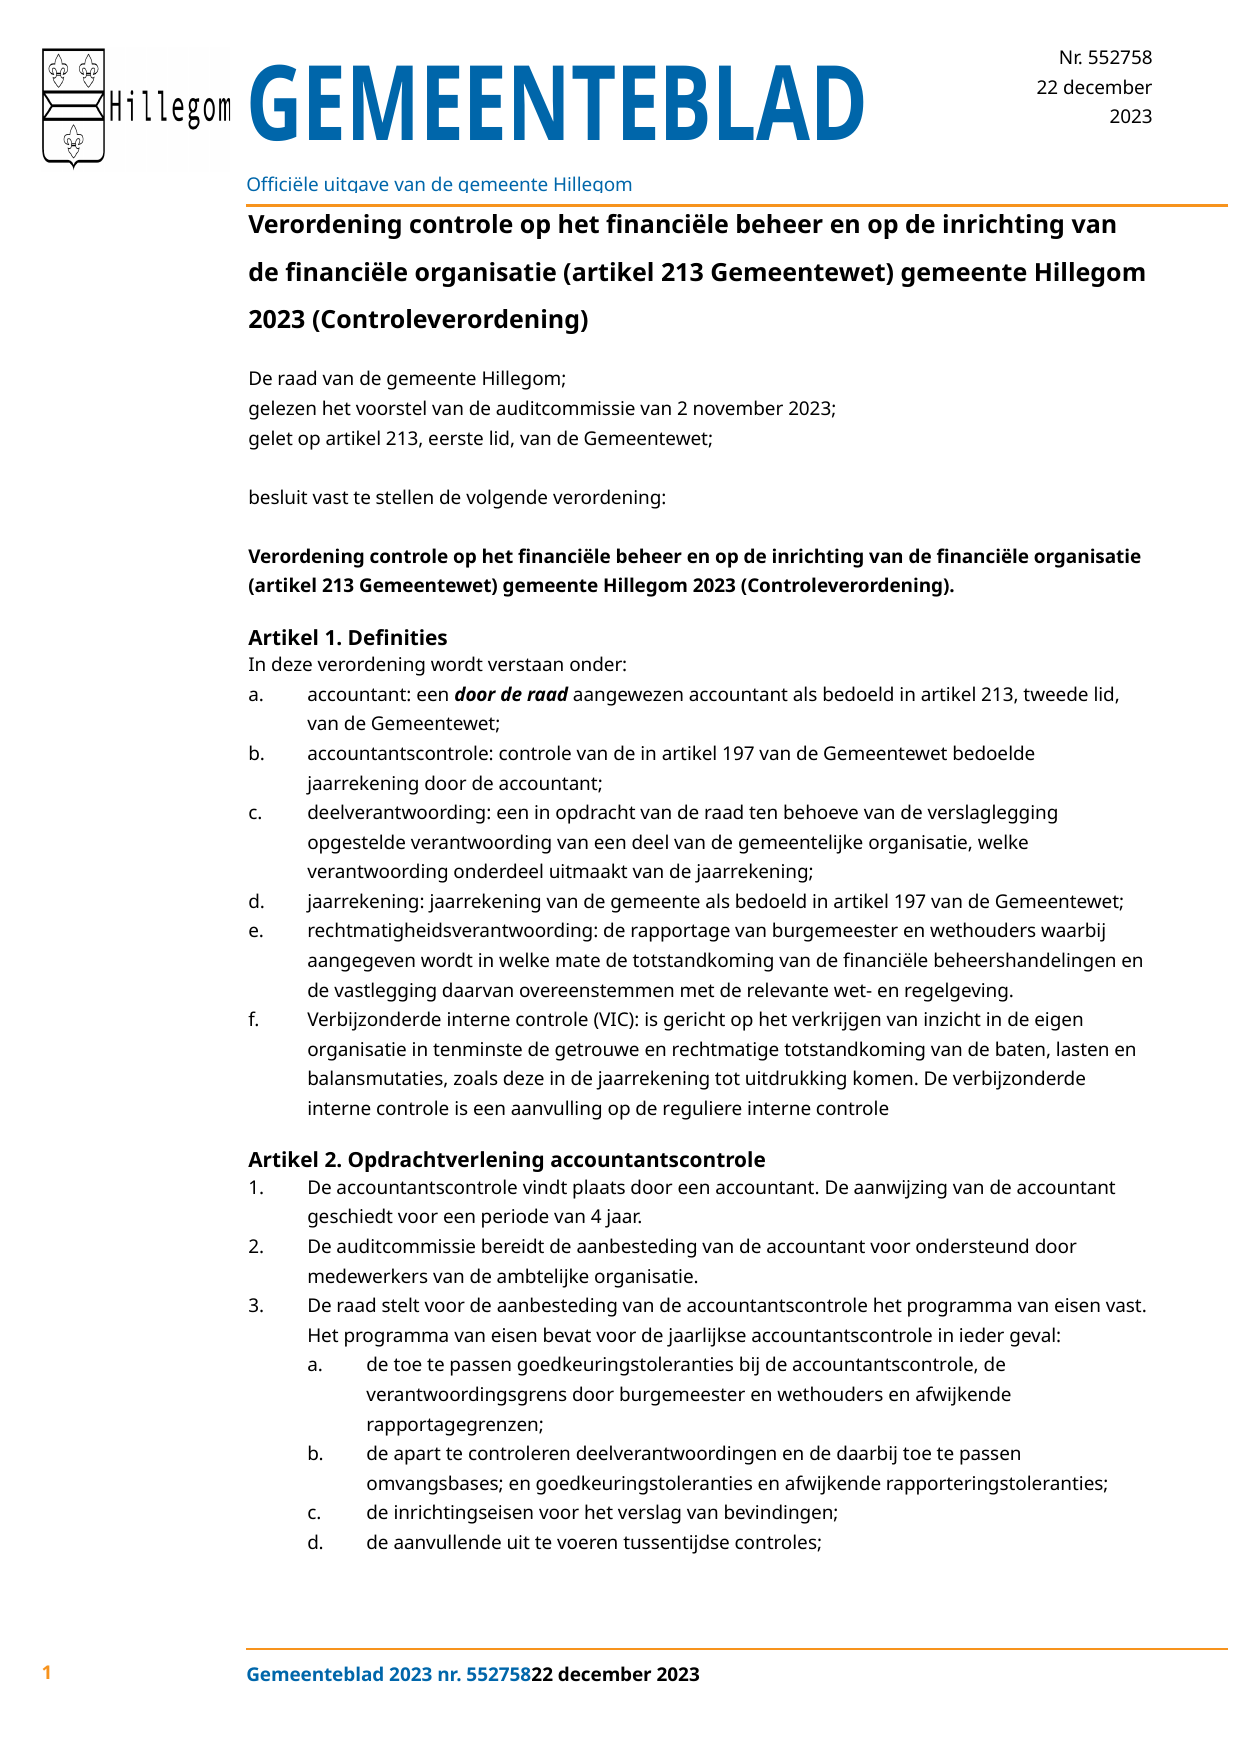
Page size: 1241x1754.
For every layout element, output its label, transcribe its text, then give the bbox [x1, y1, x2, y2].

list de aanvullende uit te voeren tussentijdse controles; [307, 1529, 1152, 1555]
text gelet op artikel 213, eerste lid, van de Gemeentewet; [248, 425, 1152, 450]
list Verbijzonderde interne controle (VIC): is gericht op het verkrijgen van inzicht in de eigen organisatie in tenminste de getrouwe en rechtmatige totstandkoming van de baten, lasten en balansmutaties, zoals deze in de jaarrekening tot uitdrukking komen. De verbijzonderde interne controle is een aanvulling op de reguliere interne controle [248, 1006, 1152, 1121]
picture [41, 47, 231, 172]
list De auditcommissie bereidt de aanbesteding van de accountant voor ondersteund door medewerkers van de ambtelijke organisatie. [248, 1233, 1152, 1288]
list jaarrekening: jaarrekening van de gemeente als bedoeld in artikel 197 van de Gemeentewet; [248, 888, 1152, 914]
list de toe te passen goedkeuringstoleranties bij de accountantscontrole, de verantwoordingsgrens door burgemeester en wethouders en afwijkende rapportagegrenzen; [307, 1352, 1152, 1436]
text Verordening controle op het financiële beheer en op de inrichting van de financiële organisatie (artikel 213 Gemeentewet) gemeente Hillegom 2023 (Controleverordening). [248, 543, 1152, 598]
list De accountantscontrole vindt plaats door een accountant. De aanwijzing van de accountant geschiedt voor een periode van 4 jaar. [248, 1174, 1152, 1229]
text De raad van de gemeente Hillegom; [248, 366, 1152, 391]
list accountant: een door de raad aangewezen accountant als bedoeld in artikel 213, tweede lid, van de Gemeentewet; [248, 681, 1152, 736]
text In deze verordening wordt verstaan onder: [248, 651, 1152, 677]
list accountantscontrole: controle van de in artikel 197 van de Gemeentewet bedoelde jaarrekening door de accountant; [248, 740, 1152, 796]
text Verordening controle op het financiële beheer en op de inrichting van de financiële organisatie (artikel 213 Gemeentewet) gemeente Hillegom 2023 (Controleverordening) [248, 207, 1152, 336]
list de apart te controleren deelverantwoordingen en de daarbij toe te passen omvangsbases; en goedkeuringstoleranties en afwijkende rapporteringstoleranties; [307, 1440, 1152, 1496]
text gelezen het voorstel van de auditcommissie van 2 november 2023; [248, 395, 1152, 421]
text Artikel 2. Opdrachtverlening accountantscontrole [248, 1146, 1152, 1174]
list de inrichtingseisen voor het verslag van bevindingen; [307, 1499, 1152, 1525]
list De raad stelt voor de aanbesteding van de accountantscontrole het programma van eisen vast. Het programma van eisen bevat voor de jaarlijkse accountantscontrole in ieder geval: [248, 1292, 1152, 1348]
text Artikel 1. Definities [248, 623, 1152, 651]
list rechtmatigheidsverantwoording: de rapportage van burgemeester en wethouders waarbij aangegeven wordt in welke mate de totstandkoming van de financiële beheershandelingen en de vastlegging daarvan overeenstemmen met de relevante wet- en regelgeving. [248, 918, 1152, 1003]
list deelverantwoording: een in opdracht van de raad ten behoeve van de verslaglegging opgestelde verantwoording van een deel van de gemeentelijke organisatie, welke verantwoording onderdeel uitmaakt van de jaarrekening; [248, 799, 1152, 884]
text besluit vast te stellen de volgende verordening: [248, 484, 1152, 509]
